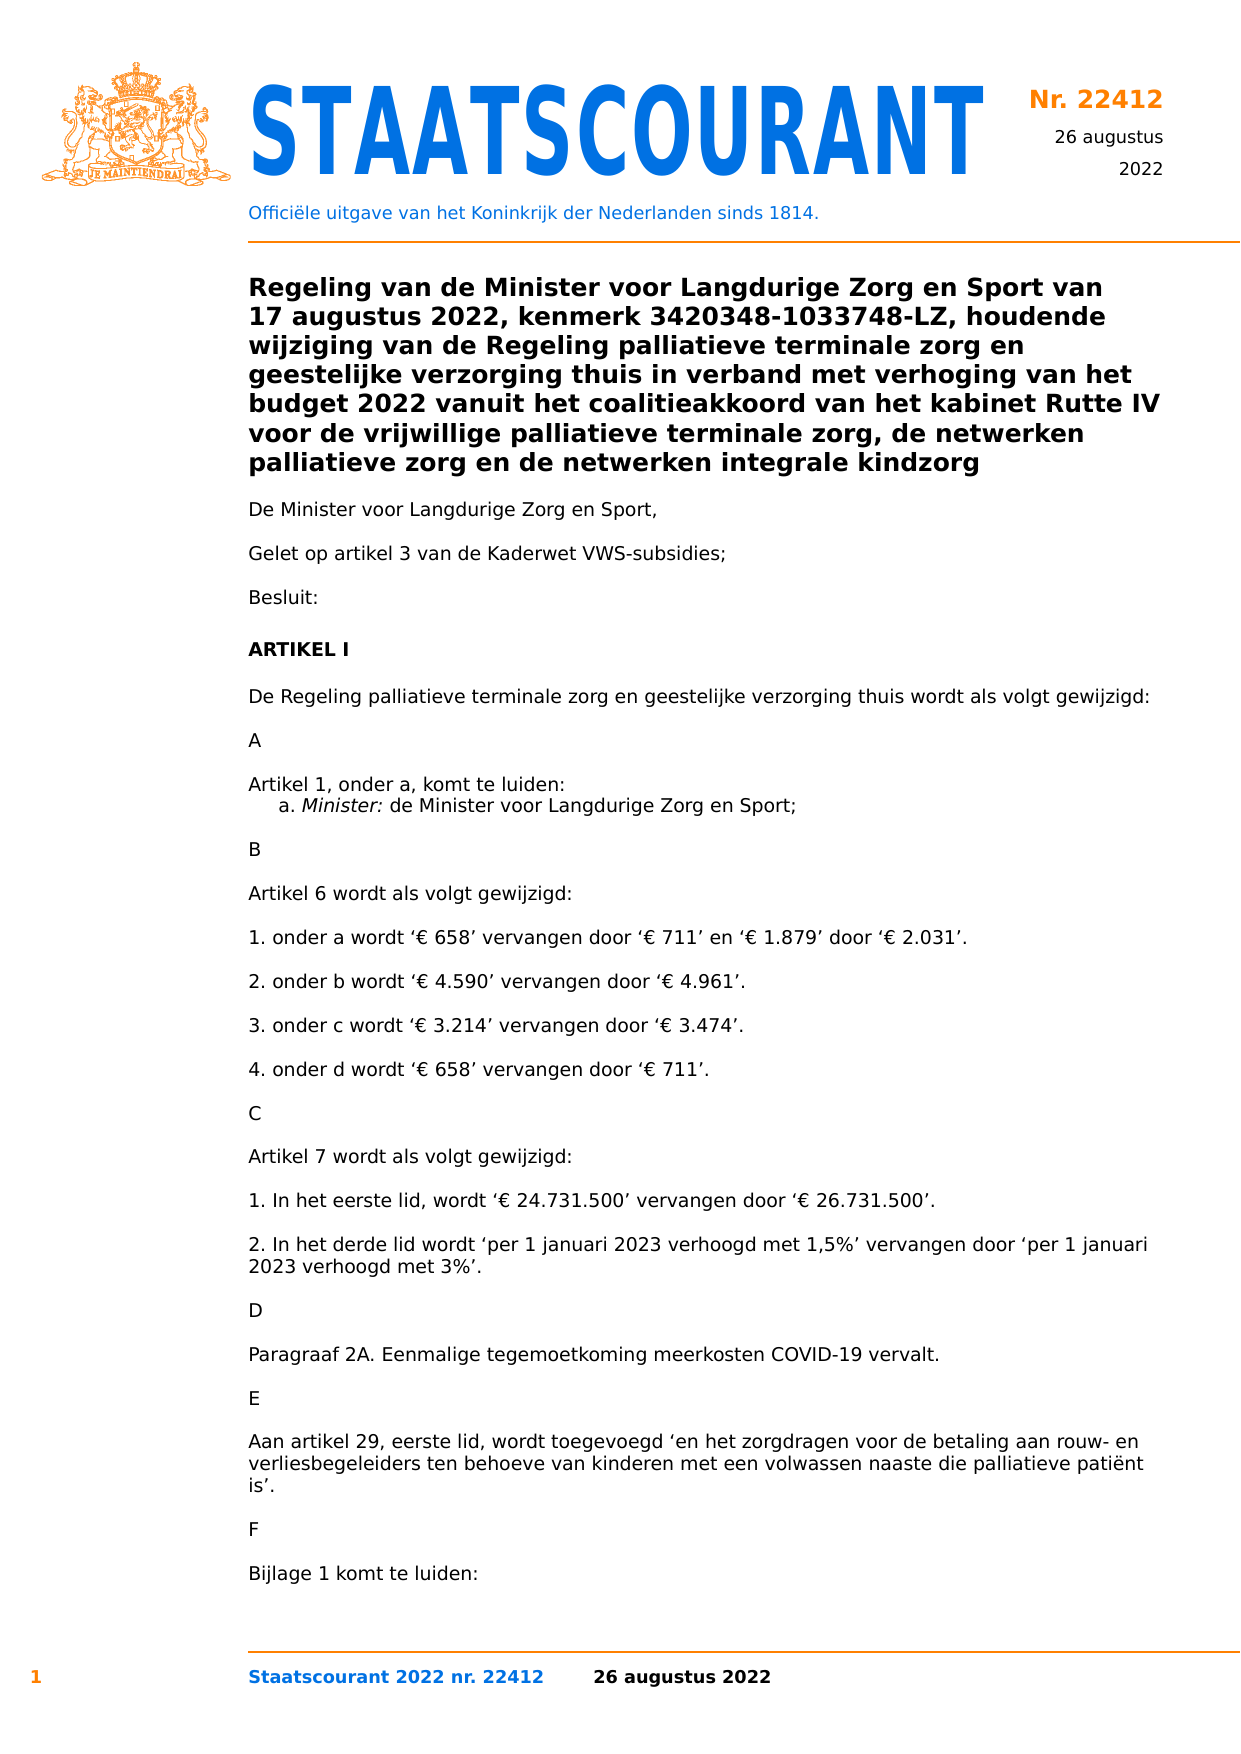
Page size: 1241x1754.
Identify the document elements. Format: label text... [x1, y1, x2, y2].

text 2. In het derde lid wordt ‘per 1 januari 2023 verhoogd met 1,5%’ vervangen door ‘per 1 januari 2023 verhoogd met 3%’. [248, 1234, 1163, 1278]
text 1. onder a wordt ‘€ 658’ vervangen door ‘€ 711’ en ‘€ 1.879’ door ‘€ 2.031’. [248, 927, 1163, 949]
text D [248, 1300, 1163, 1322]
text C [248, 1102, 1163, 1124]
text 2. onder b wordt ‘€ 4.590’ vervangen door ‘€ 4.961’. [248, 971, 1163, 993]
table_cell 26 augustus [998, 121, 1240, 153]
table_header Nr. 22412 [998, 62, 1240, 121]
text F [248, 1519, 1163, 1541]
text De Minister voor Langdurige Zorg en Sport, [248, 499, 1163, 521]
subtitle Regeling van de Minister voor Langdurige Zorg en Sport van 17 augustus 2022, kenmerk 3420348-1033748-LZ, houdende wijziging van de Regeling palliatieve terminale zorg en geestelijke verzorging thuis in verband met verhoging van het budget 2022 vanuit het coalitieakkoord van het kabinet Rutte IV voor de vrijwillige palliatieve terminale zorg, de netwerken palliatieve zorg en de netwerken integrale kindzorg [248, 273, 1163, 477]
text 3. onder c wordt ‘€ 3.214’ vervangen door ‘€ 3.474’. [248, 1015, 1163, 1037]
picture [41, 62, 231, 186]
table_header STAATSCOURANT [248, 62, 998, 203]
table_cell Officiële uitgave van het Koninkrijk der Nederlanden sinds 1814. [248, 203, 1240, 241]
text Artikel 7 wordt als volgt gewijzigd: [248, 1146, 1163, 1168]
text 4. onder d wordt ‘€ 658’ vervangen door ‘€ 711’. [248, 1058, 1163, 1081]
text a. Minister: de Minister voor Langdurige Zorg en Sport; [278, 795, 1163, 817]
table_cell 2022 [998, 153, 1240, 203]
text E [248, 1387, 1163, 1409]
text Aan artikel 29, eerste lid, wordt toegevoegd ‘en het zorgdragen voor de betaling aan rouw- en verliesbegeleiders ten behoeve van kinderen met een volwassen naaste die palliatieve patiënt is’. [248, 1431, 1163, 1497]
text Paragraaf 2A. Eenmalige tegemoetkoming meerkosten COVID-19 vervalt. [248, 1344, 1163, 1366]
text Artikel 1, onder a, komt te luiden: [248, 773, 1163, 795]
text Gelet op artikel 3 van de Kaderwet VWS-subsidies; [248, 543, 1163, 565]
subtitle ARTIKEL I [248, 639, 1163, 661]
text Artikel 6 wordt als volgt gewijzigd: [248, 883, 1163, 905]
text Bijlage 1 komt te luiden: [248, 1563, 1163, 1585]
table_header [25, 62, 248, 241]
text B [248, 839, 1163, 861]
text Besluit: [248, 587, 1163, 609]
text De Regeling palliatieve terminale zorg en geestelijke verzorging thuis wordt als volgt gewijzigd: [248, 686, 1163, 708]
text 1. In het eerste lid, wordt ‘€ 24.731.500’ vervangen door ‘€ 26.731.500’. [248, 1190, 1163, 1212]
text A [248, 729, 1163, 752]
